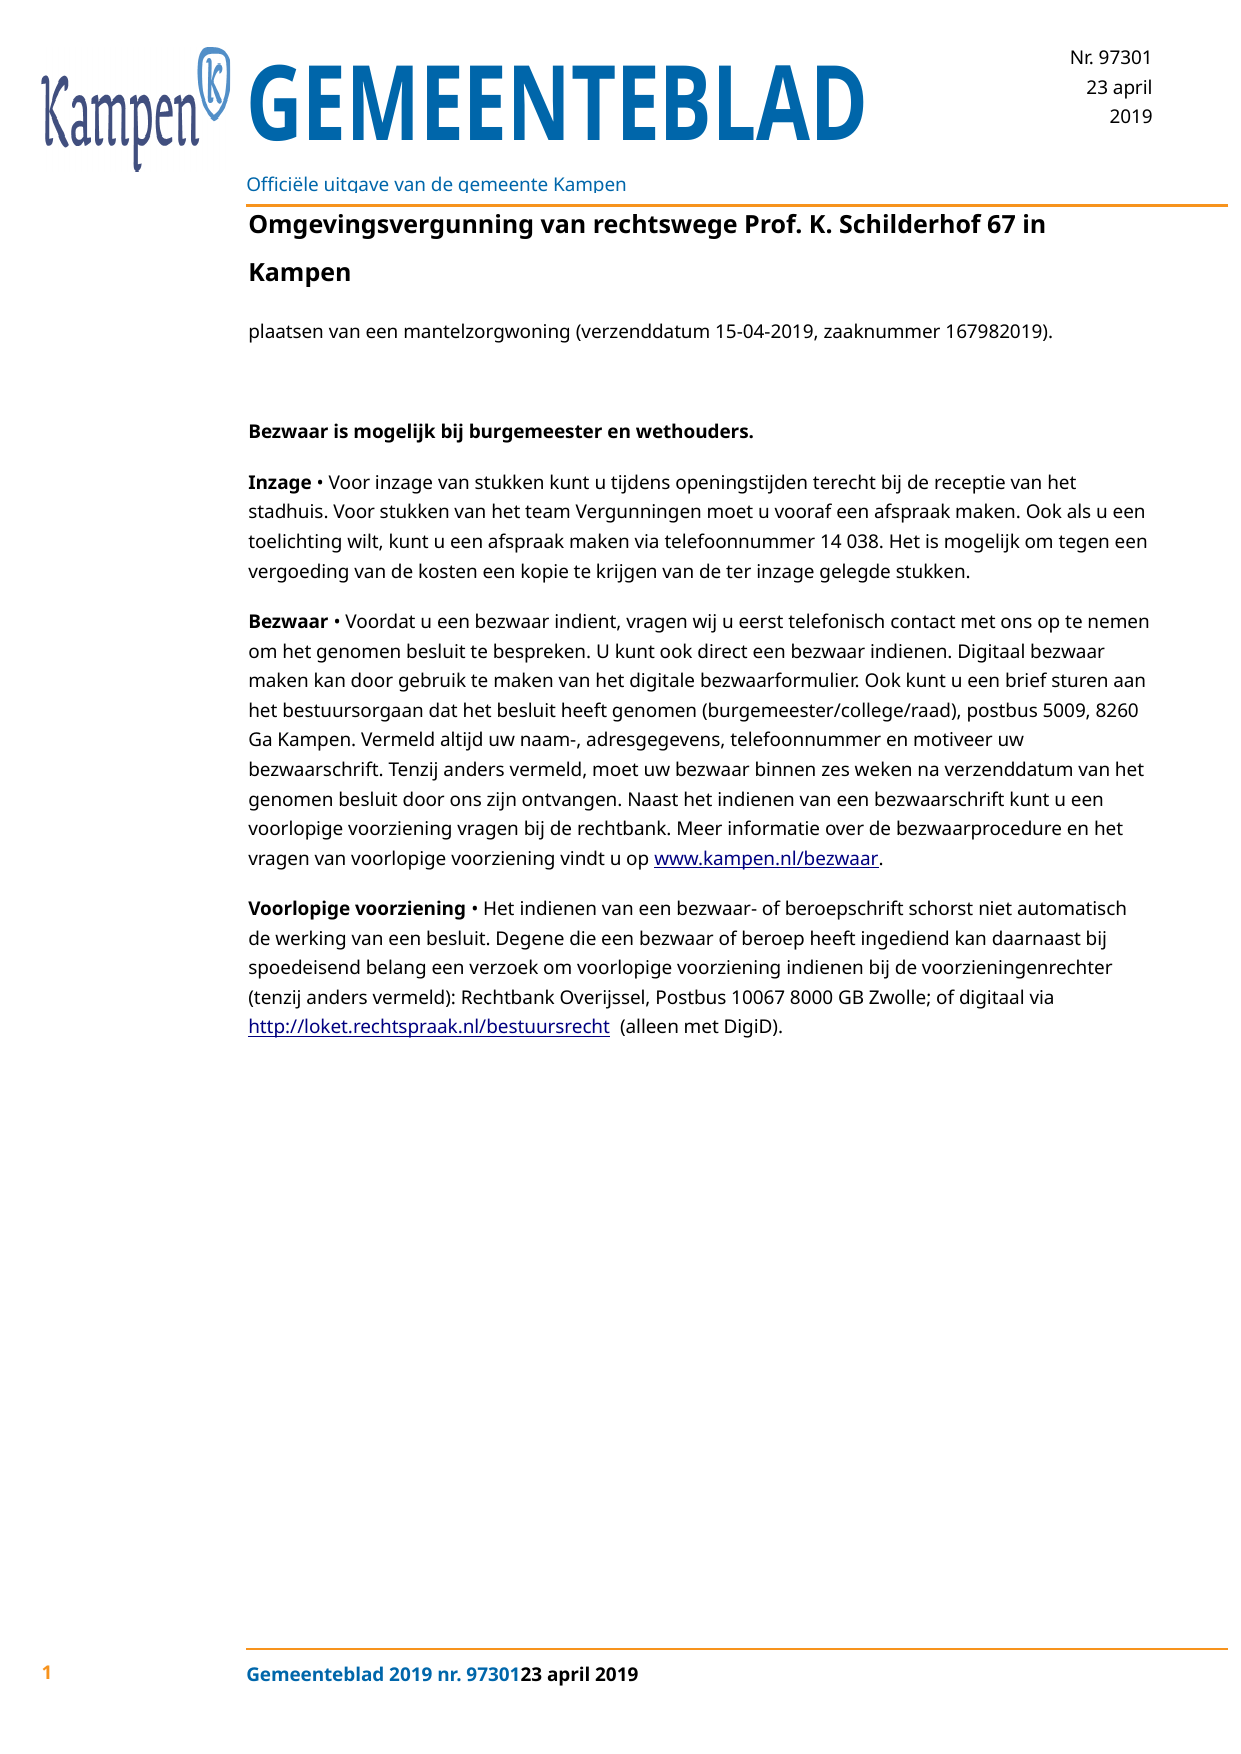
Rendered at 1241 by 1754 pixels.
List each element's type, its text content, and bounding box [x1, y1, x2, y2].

text Omgevingsvergunning van rechtswege Prof. K. Schilderhof 67 in Kampen [248, 207, 1152, 288]
text Voorlopige voorziening • Het indienen van een bezwaar- of beroepschrift schorst niet automatisch de werking van een besluit. Degene die een bezwaar of beroep heeft ingediend kan daarnaast bij spoedeisend belang een verzoek om voorlopige voorziening indienen bij de voorzieningenrechter (tenzij anders vermeld): Rechtbank Overijssel, Postbus 10067 8000 GB Zwolle; of digitaal via http://loket.rechtspraak.nl/bestuursrecht (alleen met DigiD). [248, 895, 1152, 1039]
text Bezwaar is mogelijk bij burgemeester en wethouders. [248, 419, 1152, 444]
text plaatsen van een mantelzorgwoning (verzenddatum 15-04-2019, zaaknummer 167982019). [248, 318, 1152, 344]
text Inzage • Voor inzage van stukken kunt u tijdens openingstijden terecht bij de receptie van het stadhuis. Voor stukken van het team Vergunningen moet u vooraf een afspraak maken. Ook als u een toelichting wilt, kunt u een afspraak maken via telefoonnummer 14 038. Het is mogelijk om tegen een vergoeding van de kosten een kopie te krijgen van de ter inzage gelegde stukken. [248, 469, 1152, 584]
picture [41, 47, 231, 172]
text Bezwaar • Voordat u een bezwaar indient, vragen wij u eerst telefonisch contact met ons op te nemen om het genomen besluit te bespreken. U kunt ook direct een bezwaar indienen. Digitaal bezwaar maken kan door gebruik te maken van het digitale bezwaarformulier. Ook kunt u een brief sturen aan het bestuursorgaan dat het besluit heeft genomen (burgemeester/college/raad), postbus 5009, 8260 Ga Kampen. Vermeld altijd uw naam-, adresgegevens, telefoonnummer en motiveer uw bezwaarschrift. Tenzij anders vermeld, moet uw bezwaar binnen zes weken na verzenddatum van het genomen besluit door ons zijn ontvangen. Naast het indienen van een bezwaarschrift kunt u een voorlopige voorziening vragen bij de rechtbank. Meer informatie over de bezwaarprocedure en het vragen van voorlopige voorziening vindt u op www.kampen.nl/bezwaar. [248, 608, 1152, 871]
